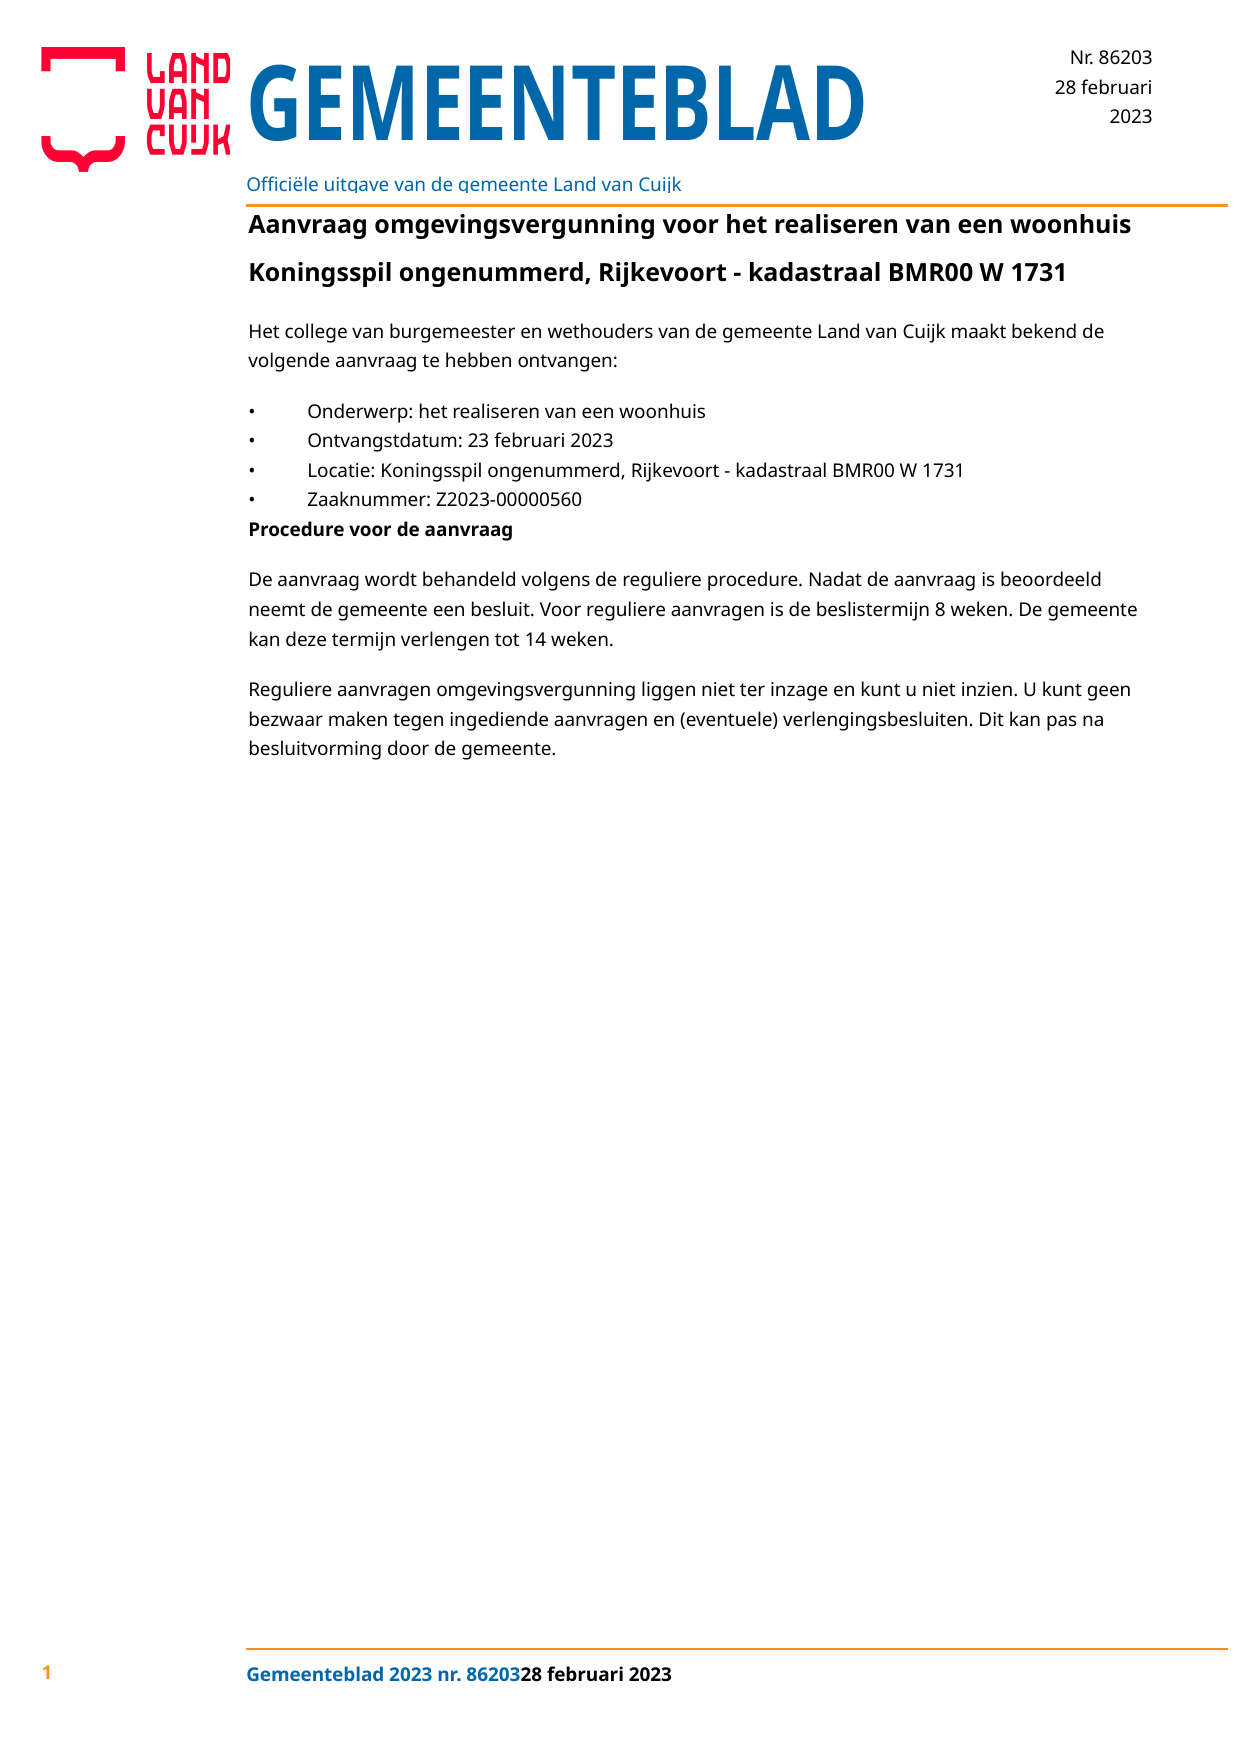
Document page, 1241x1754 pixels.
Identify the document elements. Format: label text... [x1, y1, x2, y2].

text De aanvraag wordt behandeld volgens de reguliere procedure. Nadat de aanvraag is beoordeeld neemt de gemeente een besluit. Voor reguliere aanvragen is de beslistermijn 8 weken. De gemeente kan deze termijn verlengen tot 14 weken. [248, 567, 1152, 652]
text Procedure voor de aanvraag [248, 516, 1152, 542]
list Onderwerp: het realiseren van een woonhuis [248, 398, 1152, 424]
list Locatie: Koningsspil ongenummerd, Rijkevoort - kadastraal BMR00 W 1731 [248, 457, 1152, 483]
text Reguliere aanvragen omgevingsvergunning liggen niet ter inzage en kunt u niet inzien. U kunt geen bezwaar maken tegen ingediende aanvragen en (eventuele) verlengingsbesluiten. Dit kan pas na besluitvorming door de gemeente. [248, 676, 1152, 761]
text Aanvraag omgevingsvergunning voor het realiseren van een woonhuis Koningsspil ongenummerd, Rijkevoort - kadastraal BMR00 W 1731 [248, 207, 1152, 288]
list Ontvangstdatum: 23 februari 2023 [248, 427, 1152, 453]
text Het college van burgemeester en wethouders van de gemeente Land van Cuijk maakt bekend de volgende aanvraag te hebben ontvangen: [248, 318, 1152, 373]
list Zaaknummer: Z2023-00000560 [248, 487, 1152, 512]
picture [41, 47, 231, 172]
